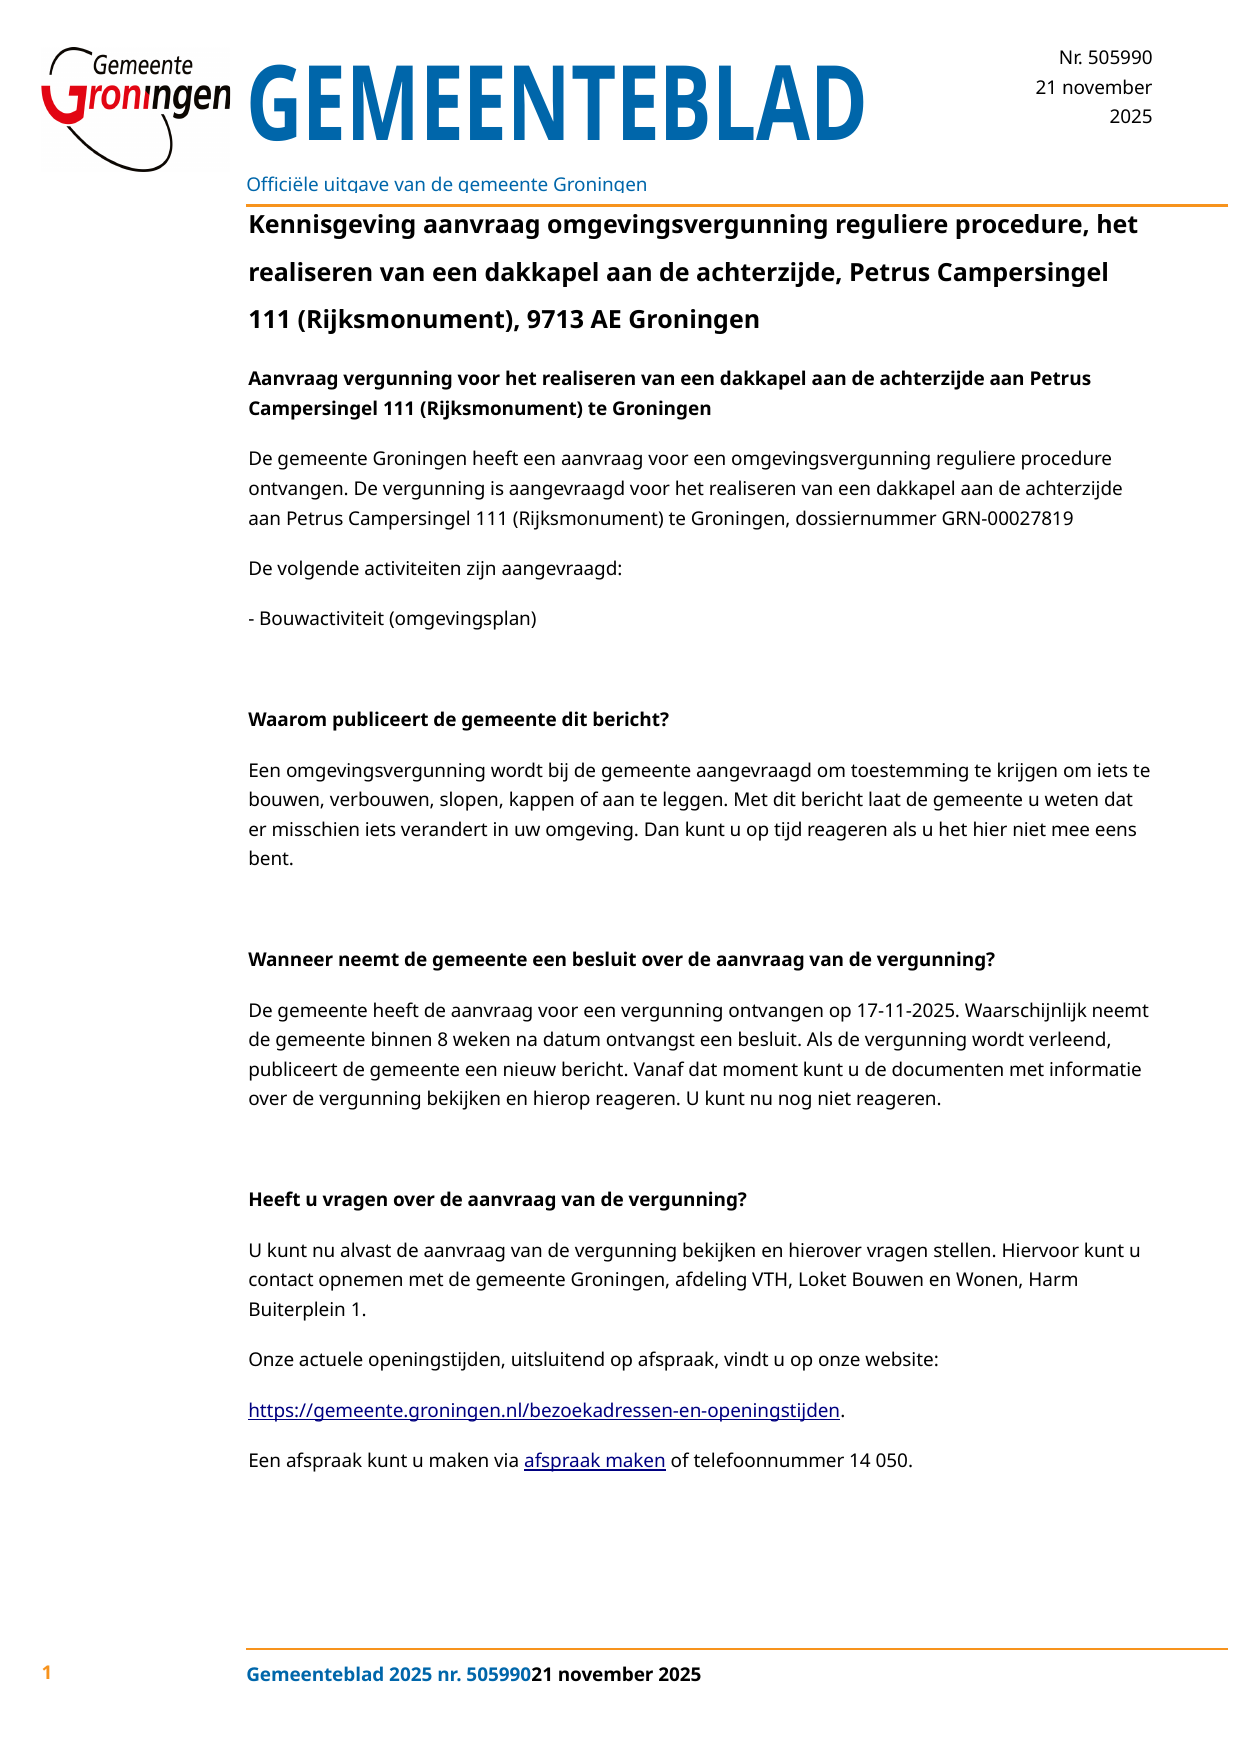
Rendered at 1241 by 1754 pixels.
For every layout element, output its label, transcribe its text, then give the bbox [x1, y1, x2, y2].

text Kennisgeving aanvraag omgevingsvergunning reguliere procedure, het realiseren van een dakkapel aan de achterzijde, Petrus Campersingel 111 (Rijksmonument), 9713 AE Groningen [248, 207, 1152, 336]
text U kunt nu alvast de aanvraag van de vergunning bekijken en hierover vragen stellen. Hiervoor kunt u contact opnemen met de gemeente Groningen, afdeling VTH, Loket Bouwen en Wonen, Harm Buiterplein 1. [248, 1237, 1152, 1322]
text Een omgevingsvergunning wordt bij de gemeente aangevraagd om toestemming te krijgen om iets te bouwen, verbouwen, slopen, kappen of aan te leggen. Met dit bericht laat de gemeente u weten dat er misschien iets verandert in uw omgeving. Dan kunt u op tijd reageren als u het hier niet mee eens bent. [248, 757, 1152, 871]
text Onze actuele openingstijden, uitsluitend op afspraak, vindt u op onze website: [248, 1346, 1152, 1372]
text Heeft u vragen over de aanvraag van de vergunning? [248, 1186, 1152, 1212]
text De volgende activiteiten zijn aangevraagd: [248, 555, 1152, 581]
text - Bouwactiviteit (omgevingsplan) [248, 606, 1152, 631]
text Aanvraag vergunning voor het realiseren van een dakkapel aan de achterzijde aan Petrus Campersingel 111 (Rijksmonument) te Groningen [248, 366, 1152, 421]
text Wanneer neemt de gemeente een besluit over de aanvraag van de vergunning? [248, 946, 1152, 972]
text https://gemeente.groningen.nl/bezoekadressen-en-openingstijden. [248, 1397, 1152, 1422]
text Een afspraak kunt u maken via afspraak maken of telefoonnummer 14 050. [248, 1447, 1152, 1473]
text De gemeente Groningen heeft een aanvraag voor een omgevingsvergunning reguliere procedure ontvangen. De vergunning is aangevraagd voor het realiseren van een dakkapel aan de achterzijde aan Petrus Campersingel 111 (Rijksmonument) te Groningen, dossiernummer GRN-00027819 [248, 446, 1152, 530]
text De gemeente heeft de aanvraag voor een vergunning ontvangen op 17-11-2025. Waarschijnlijk neemt de gemeente binnen 8 weken na datum ontvangst een besluit. Als de vergunning wordt verleend, publiceert de gemeente een nieuw bericht. Vanaf dat moment kunt u de documenten met informatie over de vergunning bekijken en hierop reageren. U kunt nu nog niet reageren. [248, 997, 1152, 1111]
text Waarom publiceert de gemeente dit bericht? [248, 706, 1152, 732]
picture [41, 47, 231, 172]
